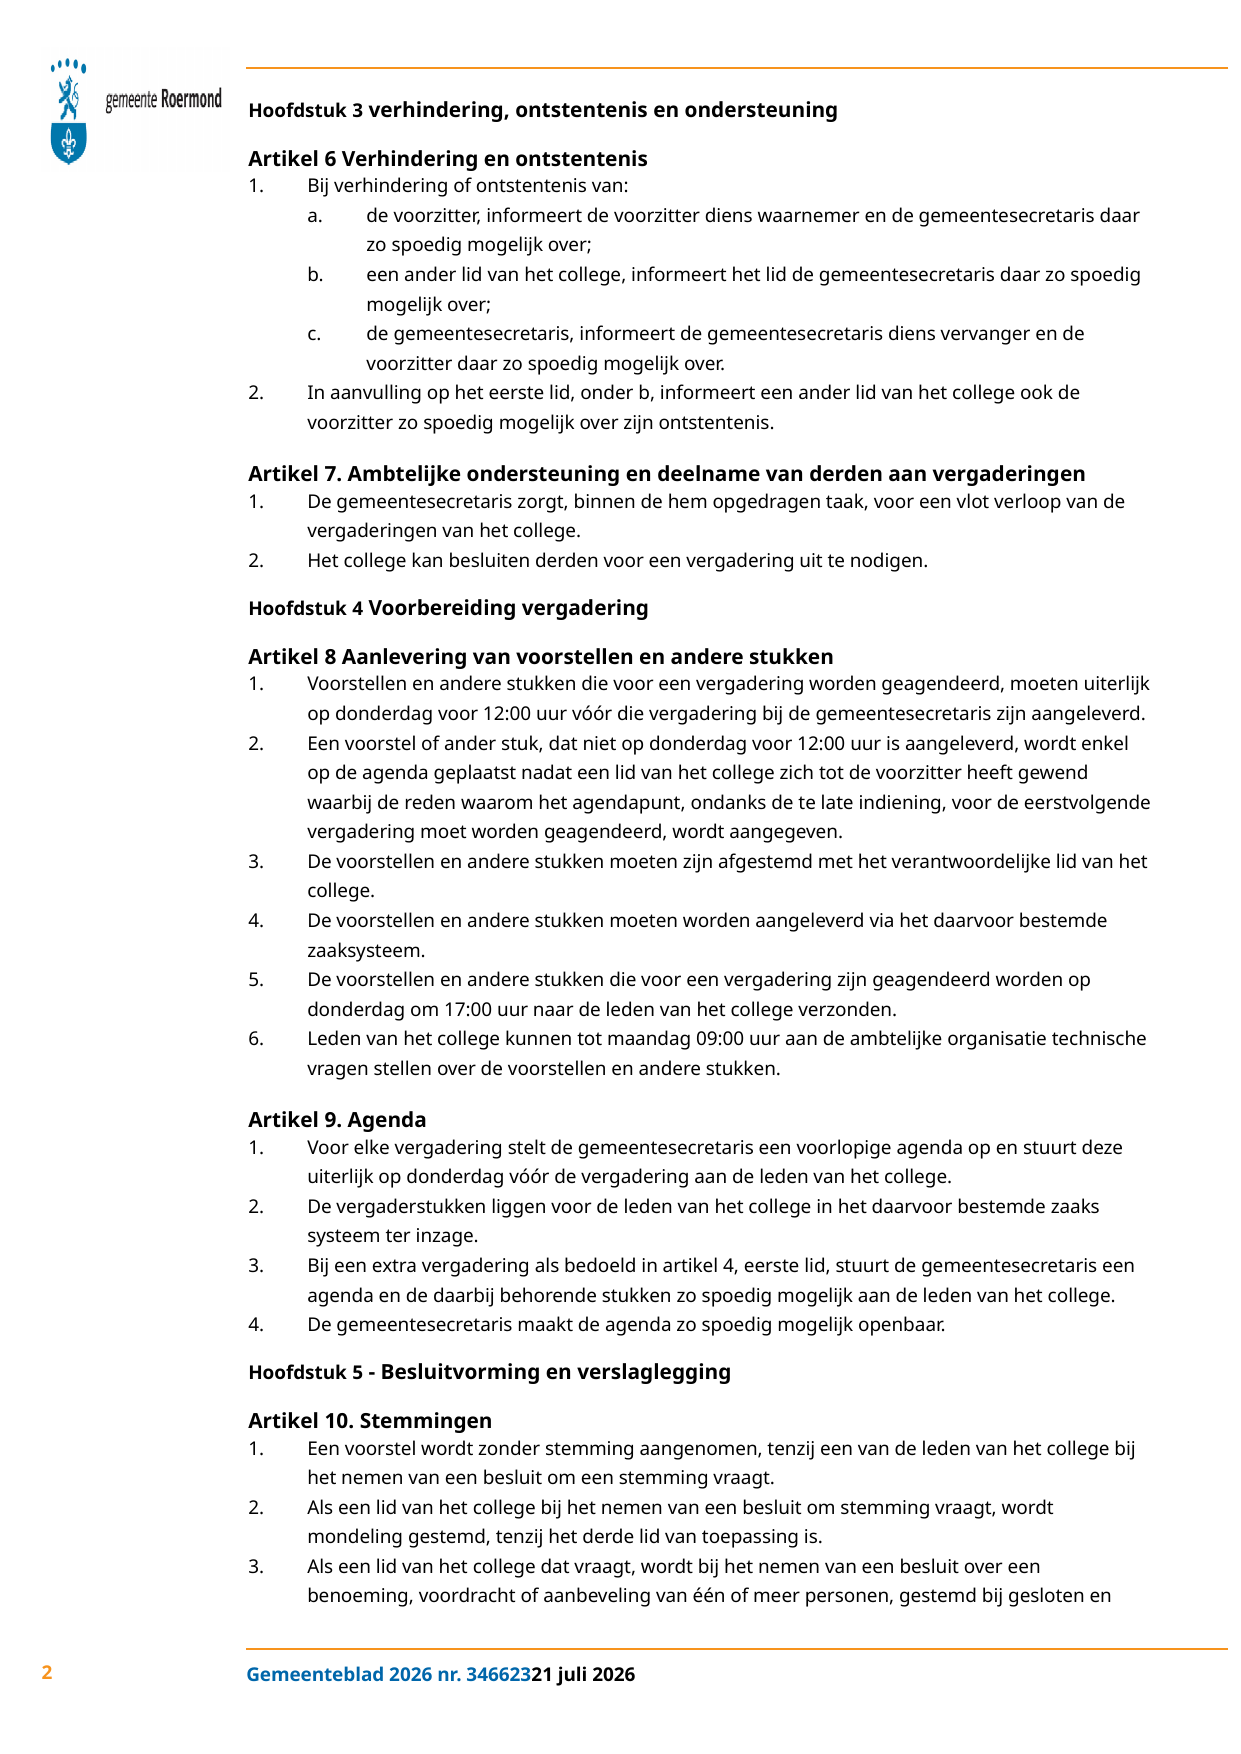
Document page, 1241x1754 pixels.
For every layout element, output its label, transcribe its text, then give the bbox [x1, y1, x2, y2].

list De gemeentesecretaris maakt de agenda zo spoedig mogelijk openbaar. [248, 1311, 1152, 1337]
text Artikel 10. Stemmingen [248, 1406, 1152, 1435]
text Hoofdstuk 3 verhindering, ontstentenis en ondersteuning [248, 95, 1152, 123]
text Artikel 8 Aanlevering van voorstellen en andere stukken [248, 642, 1152, 671]
list Bij verhindering of ontstentenis van: [248, 172, 1152, 198]
list De gemeentesecretaris zorgt, binnen de hem opgedragen taak, voor een vlot verloop van de vergaderingen van het college. [248, 488, 1152, 543]
text Hoofdstuk 4 Voorbereiding vergadering [248, 593, 1152, 621]
list Het college kan besluiten derden voor een vergadering uit te nodigen. [248, 547, 1152, 573]
list Bij een extra vergadering als bedoeld in artikel 4, eerste lid, stuurt de gemeentesecretaris een agenda en de daarbij behorende stukken zo spoedig mogelijk aan de leden van het college. [248, 1252, 1152, 1308]
list Voor elke vergadering stelt de gemeentesecretaris een voorlopige agenda op en stuurt deze uiterlijk op donderdag vóór de vergadering aan de leden van het college. [248, 1134, 1152, 1189]
list Een voorstel wordt zonder stemming aangenomen, tenzij een van de leden van het college bij het nemen van een besluit om een stemming vraagt. [248, 1435, 1152, 1490]
text Artikel 9. Agenda [248, 1106, 1152, 1134]
list De voorstellen en andere stukken die voor een vergadering zijn geagendeerd worden op donderdag om 17:00 uur naar de leden van het college verzonden. [248, 966, 1152, 1022]
list de voorzitter, informeert de voorzitter diens waarnemer en de gemeentesecretaris daar zo spoedig mogelijk over; [307, 202, 1152, 257]
list In aanvulling op het eerste lid, onder b, informeert een ander lid van het college ook de voorzitter zo spoedig mogelijk over zijn ontstentenis. [248, 379, 1152, 435]
list de gemeentesecretaris, informeert de gemeentesecretaris diens vervanger en de voorzitter daar zo spoedig mogelijk over. [307, 320, 1152, 376]
list De vergaderstukken liggen voor de leden van het college in het daarvoor bestemde zaaks systeem ter inzage. [248, 1193, 1152, 1248]
list Als een lid van het college dat vraagt, wordt bij het nemen van een besluit over een benoeming, voordracht of aanbeveling van één of meer personen, gestemd bij gesloten en [248, 1553, 1152, 1608]
picture [41, 47, 231, 172]
list Voorstellen en andere stukken die voor een vergadering worden geagendeerd, moeten uiterlijk op donderdag voor 12:00 uur vóór die vergadering bij de gemeentesecretaris zijn aangeleverd. [248, 671, 1152, 726]
list Een voorstel of ander stuk, dat niet op donderdag voor 12:00 uur is aangeleverd, wordt enkel op de agenda geplaatst nadat een lid van het college zich tot de voorzitter heeft gewend waarbij de reden waarom het agendapunt, ondanks de te late indiening, voor de eerstvolgende vergadering moet worden geagendeerd, wordt aangegeven. [248, 730, 1152, 844]
text Hoofdstuk 5 - Besluitvorming en verslaglegging [248, 1357, 1152, 1386]
text Artikel 7. Ambtelijke ondersteuning en deelname van derden aan vergaderingen [248, 459, 1152, 488]
list Als een lid van het college bij het nemen van een besluit om stemming vraagt, wordt mondeling gestemd, tenzij het derde lid van toepassing is. [248, 1494, 1152, 1549]
list De voorstellen en andere stukken moeten worden aangeleverd via het daarvoor bestemde zaaksysteem. [248, 907, 1152, 962]
list een ander lid van het college, informeert het lid de gemeentesecretaris daar zo spoedig mogelijk over; [307, 261, 1152, 317]
list Leden van het college kunnen tot maandag 09:00 uur aan de ambtelijke organisatie technische vragen stellen over de voorstellen en andere stukken. [248, 1026, 1152, 1081]
text Artikel 6 Verhindering en ontstentenis [248, 144, 1152, 172]
list De voorstellen en andere stukken moeten zijn afgestemd met het verantwoordelijke lid van het college. [248, 848, 1152, 903]
